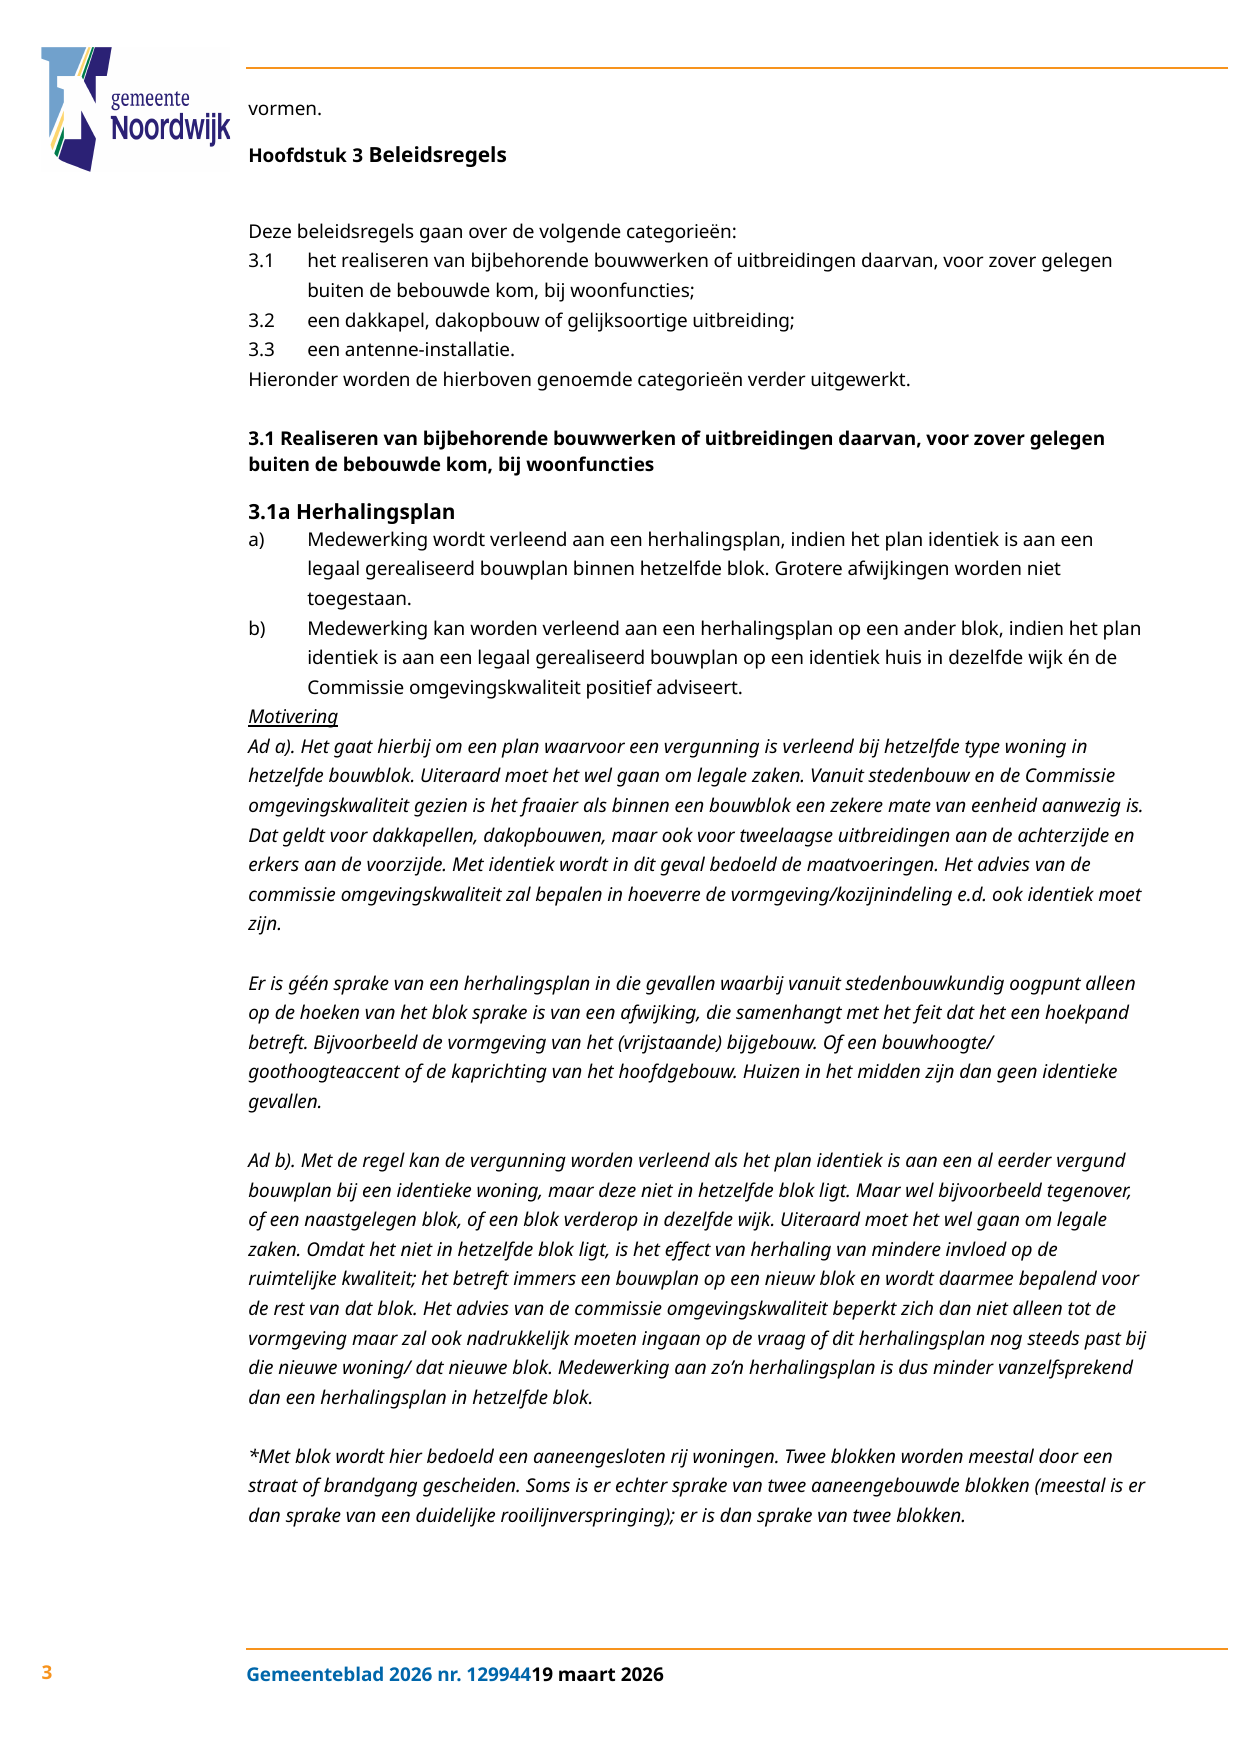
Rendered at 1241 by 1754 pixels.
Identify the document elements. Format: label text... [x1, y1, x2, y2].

text Ad a). Het gaat hierbij om een plan waarvoor een vergunning is verleend bij hetzelfde type woning in hetzelfde bouwblok. Uiteraard moet het wel gaan om legale zaken. Vanuit stedenbouw en de Commissie omgevingskwaliteit gezien is het fraaier als binnen een bouwblok een zekere mate van eenheid aanwezig is. Dat geldt voor dakkapellen, dakopbouwen, maar ook voor tweelaagse uitbreidingen aan de achterzijde en erkers aan de voorzijde. Met identiek wordt in dit geval bedoeld de maatvoeringen. Het advies van de commissie omgevingskwaliteit zal bepalen in hoeverre de vormgeving/kozijnindeling e.d. ook identiek moet zijn. [248, 733, 1152, 936]
list een antenne-installatie. [248, 336, 1152, 362]
text vormen. [248, 95, 1152, 121]
picture [41, 47, 231, 172]
text Deze beleidsregels gaan over de volgende categorieën: [248, 218, 1152, 244]
text 3.1 Realiseren van bijbehorende bouwwerken of uitbreidingen daarvan, voor zover gelegen buiten de bebouwde kom, bij woonfuncties [248, 425, 1152, 477]
text Er is géén sprake van een herhalingsplan in die gevallen waarbij vanuit stedenbouwkundig oogpunt alleen op de hoeken van het blok sprake is van een afwijking, die samenhangt met het feit dat het een hoekpand betreft. Bijvoorbeeld de vormgeving van het (vrijstaande) bijgebouw. Of een bouwhoogte/ goothoogteaccent of de kaprichting van het hoofdgebouw. Huizen in het midden zijn dan geen identieke gevallen. [248, 970, 1152, 1114]
text Hieronder worden de hierboven genoemde categorieën verder uitgewerkt. [248, 366, 1152, 392]
list een dakkapel, dakopbouw of gelijksoortige uitbreiding; [248, 307, 1152, 333]
list Medewerking kan worden verleend aan een herhalingsplan op een ander blok, indien het plan identiek is aan een legaal gerealiseerd bouwplan op een identiek huis in dezelfde wijk én de Commissie omgevingskwaliteit positief adviseert. [248, 615, 1152, 699]
text 3.1a Herhalingsplan [248, 497, 1152, 526]
text Motivering [248, 703, 1152, 729]
text Ad b). Met de regel kan de vergunning worden verleend als het plan identiek is aan een al eerder vergund bouwplan bij een identieke woning, maar deze niet in hetzelfde blok ligt. Maar wel bijvoorbeeld tegenover, of een naastgelegen blok, of een blok verderop in dezelfde wijk. Uiteraard moet het wel gaan om legale zaken. Omdat het niet in hetzelfde blok ligt, is het effect van herhaling van mindere invloed op de ruimtelijke kwaliteit; het betreft immers een bouwplan op een nieuw blok en wordt daarmee bepalend voor de rest van dat blok. Het advies van de commissie omgevingskwaliteit beperkt zich dan niet alleen tot de vormgeving maar zal ook nadrukkelijk moeten ingaan op de vraag of dit herhalingsplan nog steeds past bij die nieuwe woning/ dat nieuwe blok. Medewerking aan zo’n herhalingsplan is dus minder vanzelfsprekend dan een herhalingsplan in hetzelfde blok. [248, 1147, 1152, 1409]
list het realiseren van bijbehorende bouwwerken of uitbreidingen daarvan, voor zover gelegen buiten de bebouwde kom, bij woonfuncties; [248, 248, 1152, 303]
text *Met blok wordt hier bedoeld een aaneengesloten rij woningen. Twee blokken worden meestal door een straat of brandgang gescheiden. Soms is er echter sprake van twee aaneengebouwde blokken (meestal is er dan sprake van een duidelijke rooilijnverspringing); er is dan sprake van twee blokken. [248, 1443, 1152, 1528]
list Medewerking wordt verleend aan een herhalingsplan, indien het plan identiek is aan een legaal gerealiseerd bouwplan binnen hetzelfde blok. Grotere afwijkingen worden niet toegestaan. [248, 526, 1152, 611]
text Hoofdstuk 3 Beleidsregels [248, 140, 1152, 169]
